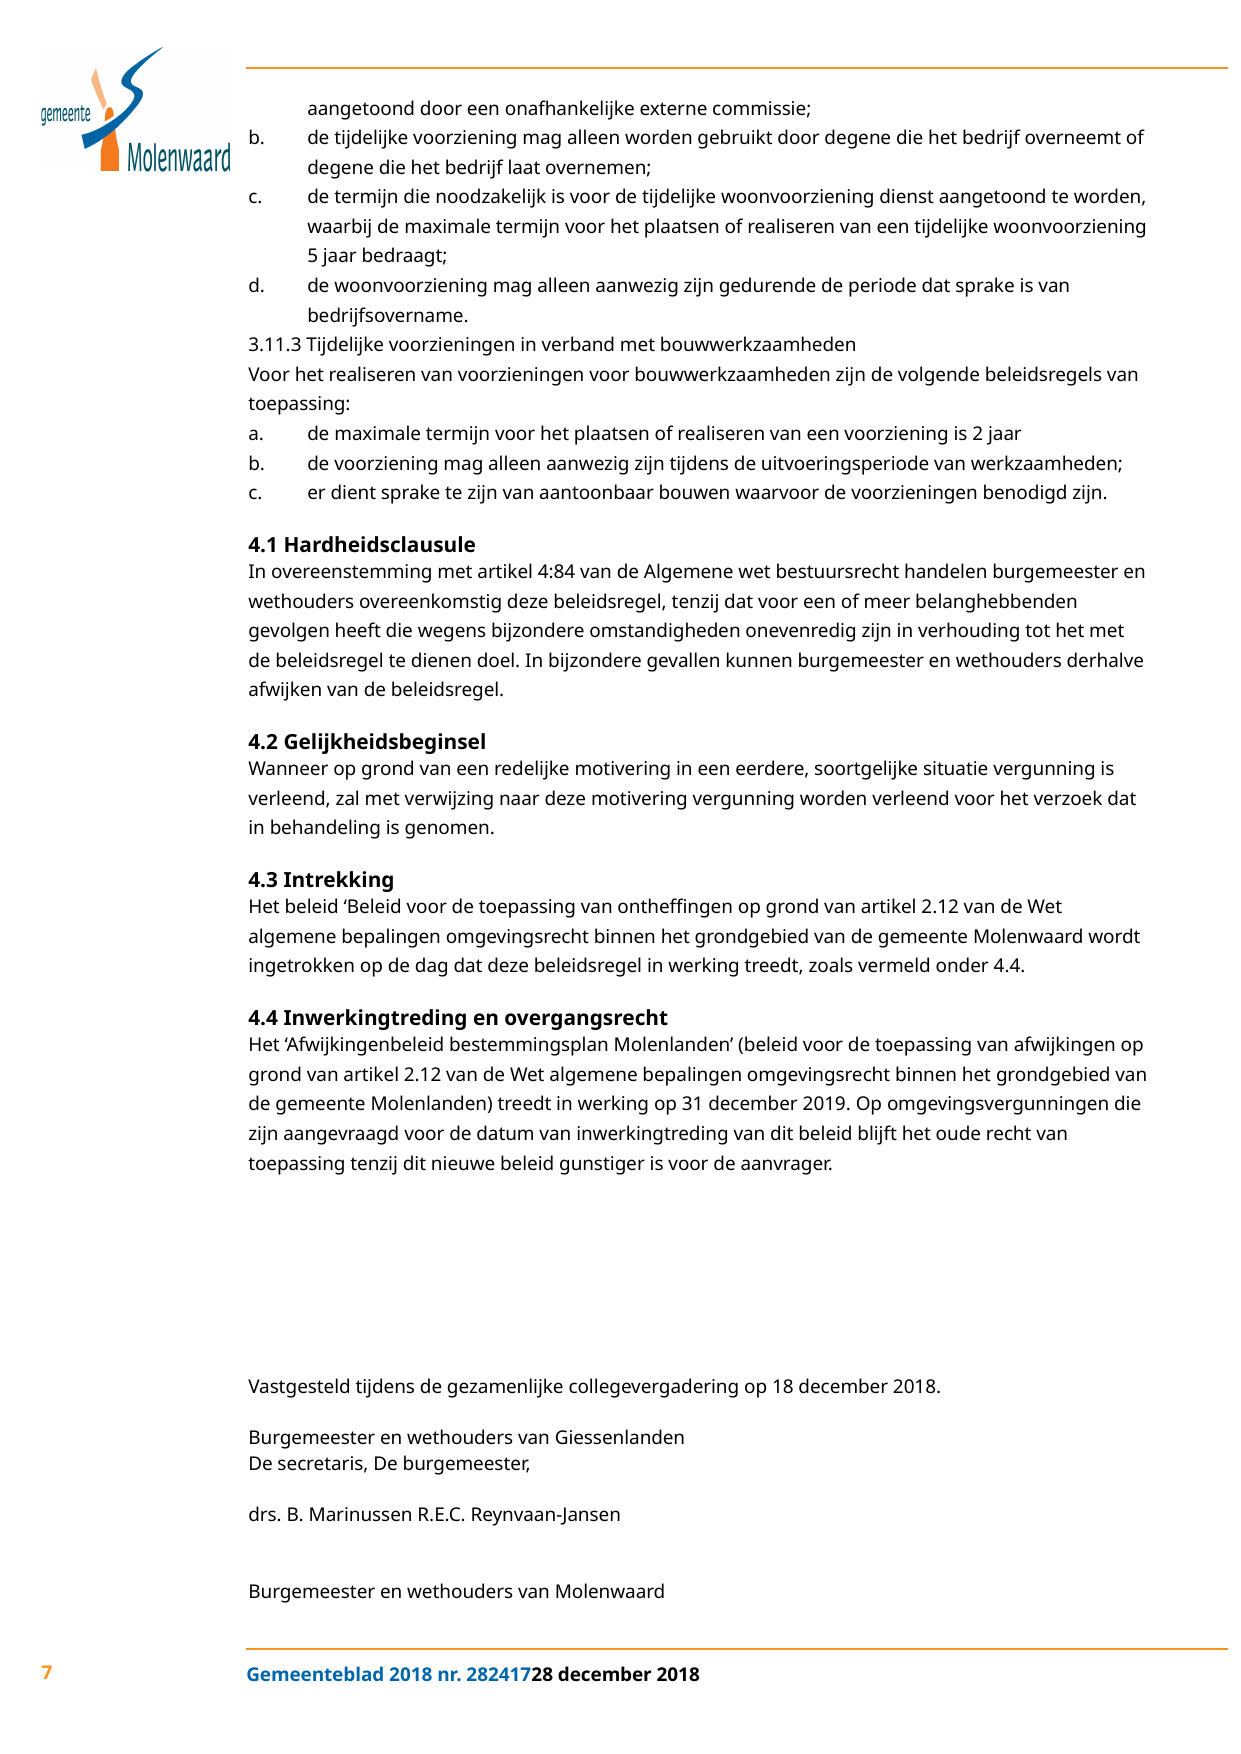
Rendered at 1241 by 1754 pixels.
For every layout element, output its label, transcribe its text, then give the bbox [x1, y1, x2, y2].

text Wanneer op grond van een redelijke motivering in een eerdere, soortgelijke situatie vergunning is verleend, zal met verwijzing naar deze motivering vergunning worden verleend voor het verzoek dat in behandeling is genomen. [248, 755, 1152, 840]
list er dient sprake te zijn van aantoonbaar bouwen waarvoor de voorzieningen benodigd zijn. [248, 479, 1152, 505]
text Voor het realiseren van voorzieningen voor bouwwerkzaamheden zijn de volgende beleidsregels van toepassing: [248, 361, 1152, 416]
text 4.1 Hardheidsclausule [248, 530, 1152, 558]
text 4.4 Inwerkingtreding en overgangsrecht [248, 1003, 1152, 1031]
list de voorziening mag alleen aanwezig zijn tijdens de uitvoeringsperiode van werkzaamheden; [248, 450, 1152, 476]
list de woonvoorziening mag alleen aanwezig zijn gedurende de periode dat sprake is van bedrijfsovername. [248, 272, 1152, 328]
list de termijn die noodzakelijk is voor de tijdelijke woonvoorziening dienst aangetoond te worden, waarbij de maximale termijn voor het plaatsen of realiseren van een tijdelijke woonvoorziening 5 jaar bedraagt; [248, 183, 1152, 268]
text De secretaris, De burgemeester, [248, 1450, 1152, 1476]
picture [41, 47, 231, 172]
text Het beleid ‘Beleid voor de toepassing van ontheffingen op grond van artikel 2.12 van de Wet algemene bepalingen omgevingsrecht binnen het grondgebied van de gemeente Molenwaard wordt ingetrokken op de dag dat deze beleidsregel in werking treedt, zoals vermeld onder 4.4. [248, 893, 1152, 978]
text In overeenstemming met artikel 4:84 van de Algemene wet bestuursrecht handelen burgemeester en wethouders overeenkomstig deze beleidsregel, tenzij dat voor een of meer belanghebbenden gevolgen heeft die wegens bijzondere omstandigheden onevenredig zijn in verhouding tot het met de beleidsregel te dienen doel. In bijzondere gevallen kunnen burgemeester en wethouders derhalve afwijken van de beleidsregel. [248, 558, 1152, 702]
text Het ‘Afwijkingenbeleid bestemmingsplan Molenlanden’ (beleid voor de toepassing van afwijkingen op grond van artikel 2.12 van de Wet algemene bepalingen omgevingsrecht binnen het grondgebied van de gemeente Molenlanden) treedt in werking op 31 december 2019. Op omgevingsvergunningen die zijn aangevraagd voor de datum van inwerkingtreding van dit beleid blijft het oude recht van toepassing tenzij dit nieuwe beleid gunstiger is voor de aanvrager. [248, 1031, 1152, 1176]
text Burgemeester en wethouders van Giessenlanden [248, 1424, 1152, 1450]
text 4.3 Intrekking [248, 865, 1152, 893]
text 3.11.3 Tijdelijke voorzieningen in verband met bouwwerkzaamheden [248, 331, 1152, 357]
list aangetoond door een onafhankelijke externe commissie; [248, 95, 1152, 121]
text drs. B. Marinussen R.E.C. Reynvaan-Jansen [248, 1502, 1152, 1527]
list de tijdelijke voorziening mag alleen worden gebruikt door degene die het bedrijf overneemt of degene die het bedrijf laat overnemen; [248, 124, 1152, 180]
text 4.2 Gelijkheidsbeginsel [248, 727, 1152, 755]
list de maximale termijn voor het plaatsen of realiseren van een voorziening is 2 jaar [248, 420, 1152, 446]
text Vastgesteld tijdens de gezamenlijke collegevergadering op 18 december 2018. [248, 1373, 1152, 1399]
text Burgemeester en wethouders van Molenwaard [248, 1579, 1152, 1604]
